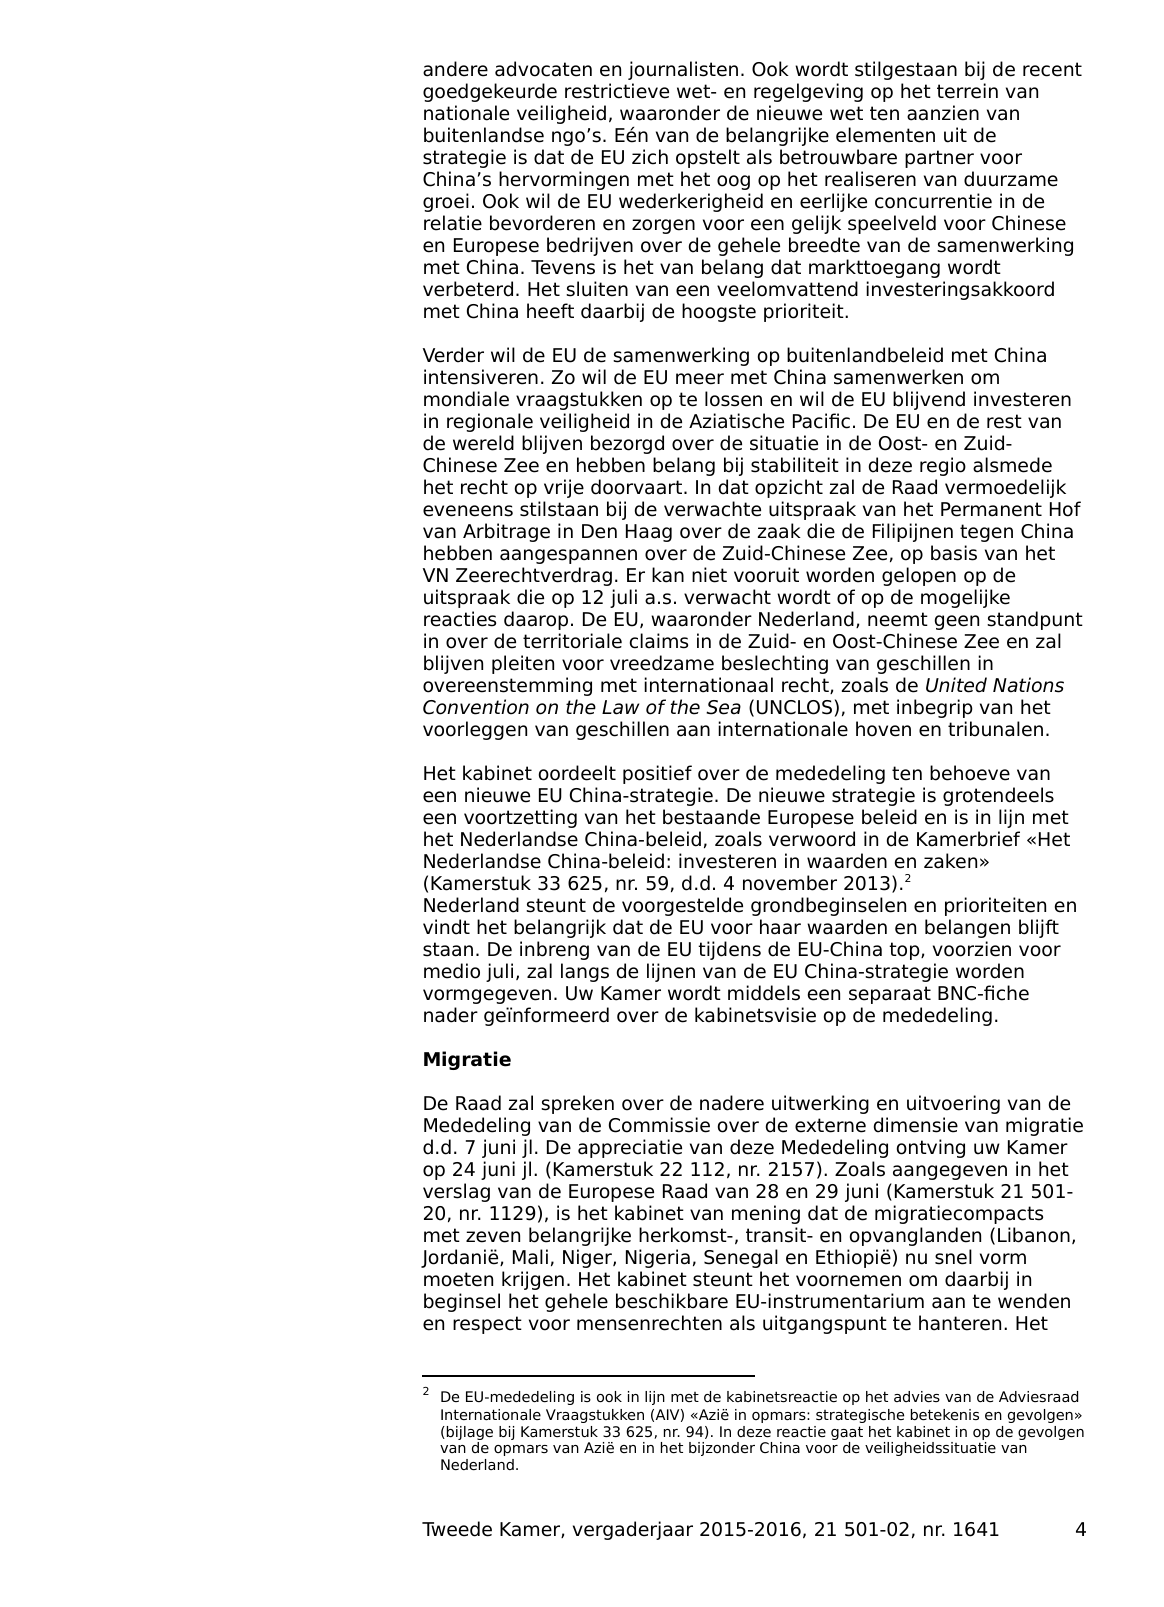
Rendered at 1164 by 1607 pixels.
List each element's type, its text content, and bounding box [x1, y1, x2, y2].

subtitle Migratie [422, 1049, 1087, 1071]
text Nederland steunt de voorgestelde grondbeginselen en prioriteiten en vindt het belangrijk dat de EU voor haar waarden en belangen blijft staan. De inbreng van de EU tijdens de EU-China top, voorzien voor medio juli, zal langs de lijnen van de EU China-strategie worden vormgegeven. Uw Kamer wordt middels een separaat BNC-fiche nader geïnformeerd over de kabinetsvisie op de mededeling. [422, 895, 1087, 1027]
text De Raad zal spreken over de nadere uitwerking en uitvoering van de Mededeling van de Commissie over de externe dimensie van migratie d.d. 7 juni jl. De appreciatie van deze Mededeling ontving uw Kamer op 24 juni jl. (Kamerstuk 22 112, nr. 2157). Zoals aangegeven in het verslag van de Europese Raad van 28 en 29 juni (Kamerstuk 21 501-20, nr. 1129), is het kabinet van mening dat de migratiecompacts met zeven belangrijke herkomst-, transit- en opvanglanden (Libanon, Jordanië, Mali, Niger, Nigeria, Senegal en Ethiopië) nu snel vorm moeten krijgen. Het kabinet steunt het voornemen om daarbij in beginsel het gehele beschikbare EU-instrumentarium aan te wenden en respect voor mensenrechten als uitgangspunt te hanteren. Het [422, 1093, 1087, 1335]
text andere advocaten en journalisten. Ook wordt stilgestaan bij de recent goedgekeurde restrictieve wet- en regelgeving op het terrein van nationale veiligheid, waaronder de nieuwe wet ten aanzien van buitenlandse ngo’s. Eén van de belangrijke elementen uit de strategie is dat de EU zich opstelt als betrouwbare partner voor China’s hervormingen met het oog op het realiseren van duurzame groei. Ook wil de EU wederkerigheid en eerlijke concurrentie in de relatie bevorderen en zorgen voor een gelijk speelveld voor Chinese en Europese bedrijven over de gehele breedte van de samenwerking met China. Tevens is het van belang dat markttoegang wordt verbeterd. Het sluiten van een veelomvattend investeringsakkoord met China heeft daarbij de hoogste prioriteit. [422, 59, 1087, 323]
text De EU-mededeling is ook in lijn met de kabinetsreactie op het advies van de Adviesraad Internationale Vraagstukken (AIV) «Azië in opmars: strategische betekenis en gevolgen» (bijlage bij Kamerstuk 33 625, nr. 94). In deze reactie gaat het kabinet in op de gevolgen van de opmars van Azië en in het bijzonder China voor de veiligheidssituatie van Nederland. [422, 1385, 1087, 1474]
text Het kabinet oordeelt positief over de mededeling ten behoeve van een nieuwe EU China-strategie. De nieuwe strategie is grotendeels een voortzetting van het bestaande Europese beleid en is in lijn met het Nederlandse China-beleid, zoals verwoord in de Kamerbrief «Het Nederlandse China-beleid: investeren in waarden en zaken» (Kamerstuk 33 625, nr. 59, d.d. 4 november 2013). [422, 763, 1087, 895]
text Verder wil de EU de samenwerking op buitenlandbeleid met China intensiveren. Zo wil de EU meer met China samenwerken om mondiale vraagstukken op te lossen en wil de EU blijvend investeren in regionale veiligheid in de Aziatische Pacific. De EU en de rest van de wereld blijven bezorgd over de situatie in de Oost- en Zuid-Chinese Zee en hebben belang bij stabiliteit in deze regio alsmede het recht op vrije doorvaart. In dat opzicht zal de Raad vermoedelijk eveneens stilstaan bij de verwachte uitspraak van het Permanent Hof van Arbitrage in Den Haag over de zaak die de Filipijnen tegen China hebben aangespannen over de Zuid-Chinese Zee, op basis van het VN Zeerechtverdrag. Er kan niet vooruit worden gelopen op de uitspraak die op 12 juli a.s. verwacht wordt of op de mogelijke reacties daarop. De EU, waaronder Nederland, neemt geen standpunt in over de territoriale claims in de Zuid- en Oost-Chinese Zee en zal blijven pleiten voor vreedzame beslechting van geschillen in overeenstemming met internationaal recht, zoals de United Nations Convention on the Law of the Sea (UNCLOS), met inbegrip van het voorleggen van geschillen aan internationale hoven en tribunalen. [422, 345, 1087, 741]
